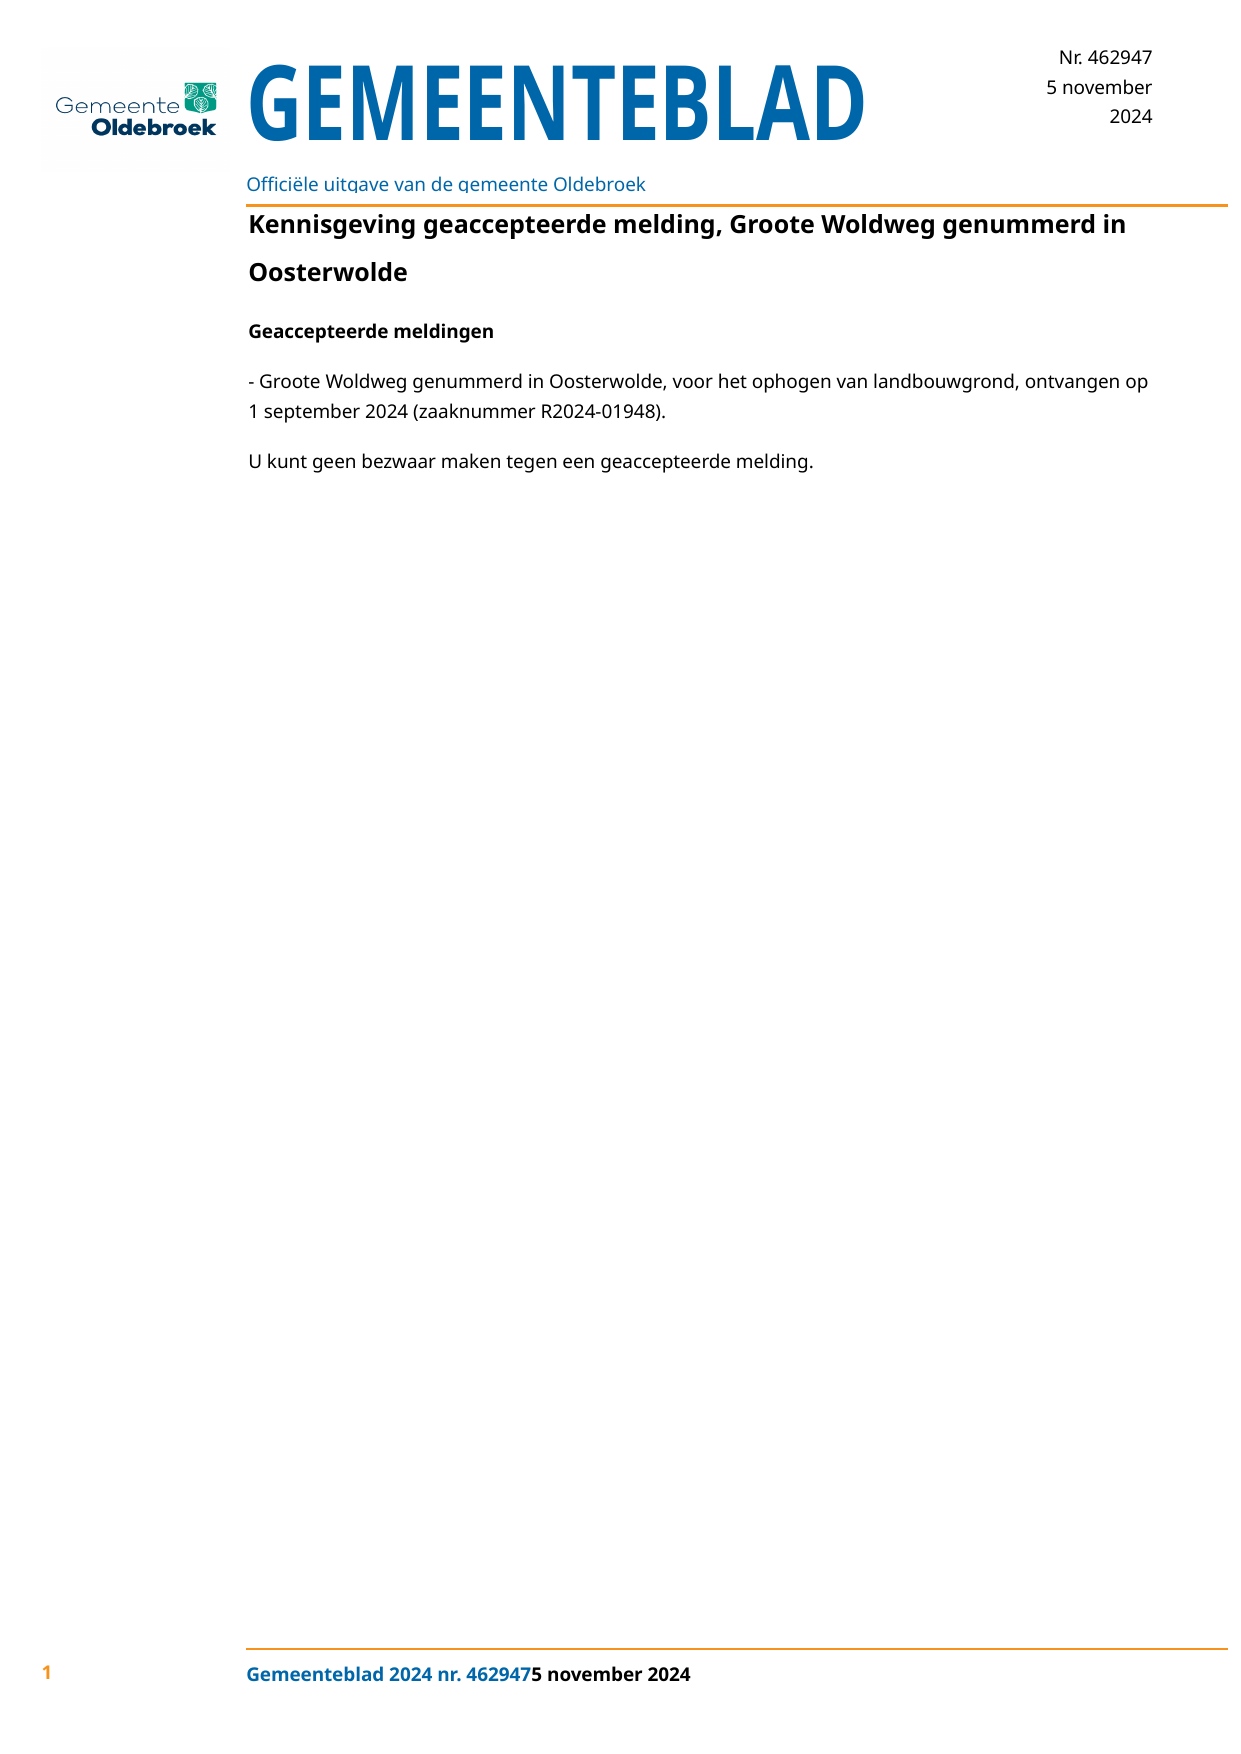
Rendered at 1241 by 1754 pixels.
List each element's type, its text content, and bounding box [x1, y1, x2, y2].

text Geaccepteerde meldingen [248, 318, 1152, 344]
text - Groote Woldweg genummerd in Oosterwolde, voor het ophogen van landbouwgrond, ontvangen op 1 september 2024 (zaaknummer R2024-01948). [248, 368, 1152, 424]
text U kunt geen bezwaar maken tegen een geaccepteerde melding. [248, 448, 1152, 474]
text Kennisgeving geaccepteerde melding, Groote Woldweg genummerd in Oosterwolde [248, 207, 1152, 288]
picture [41, 47, 231, 172]
